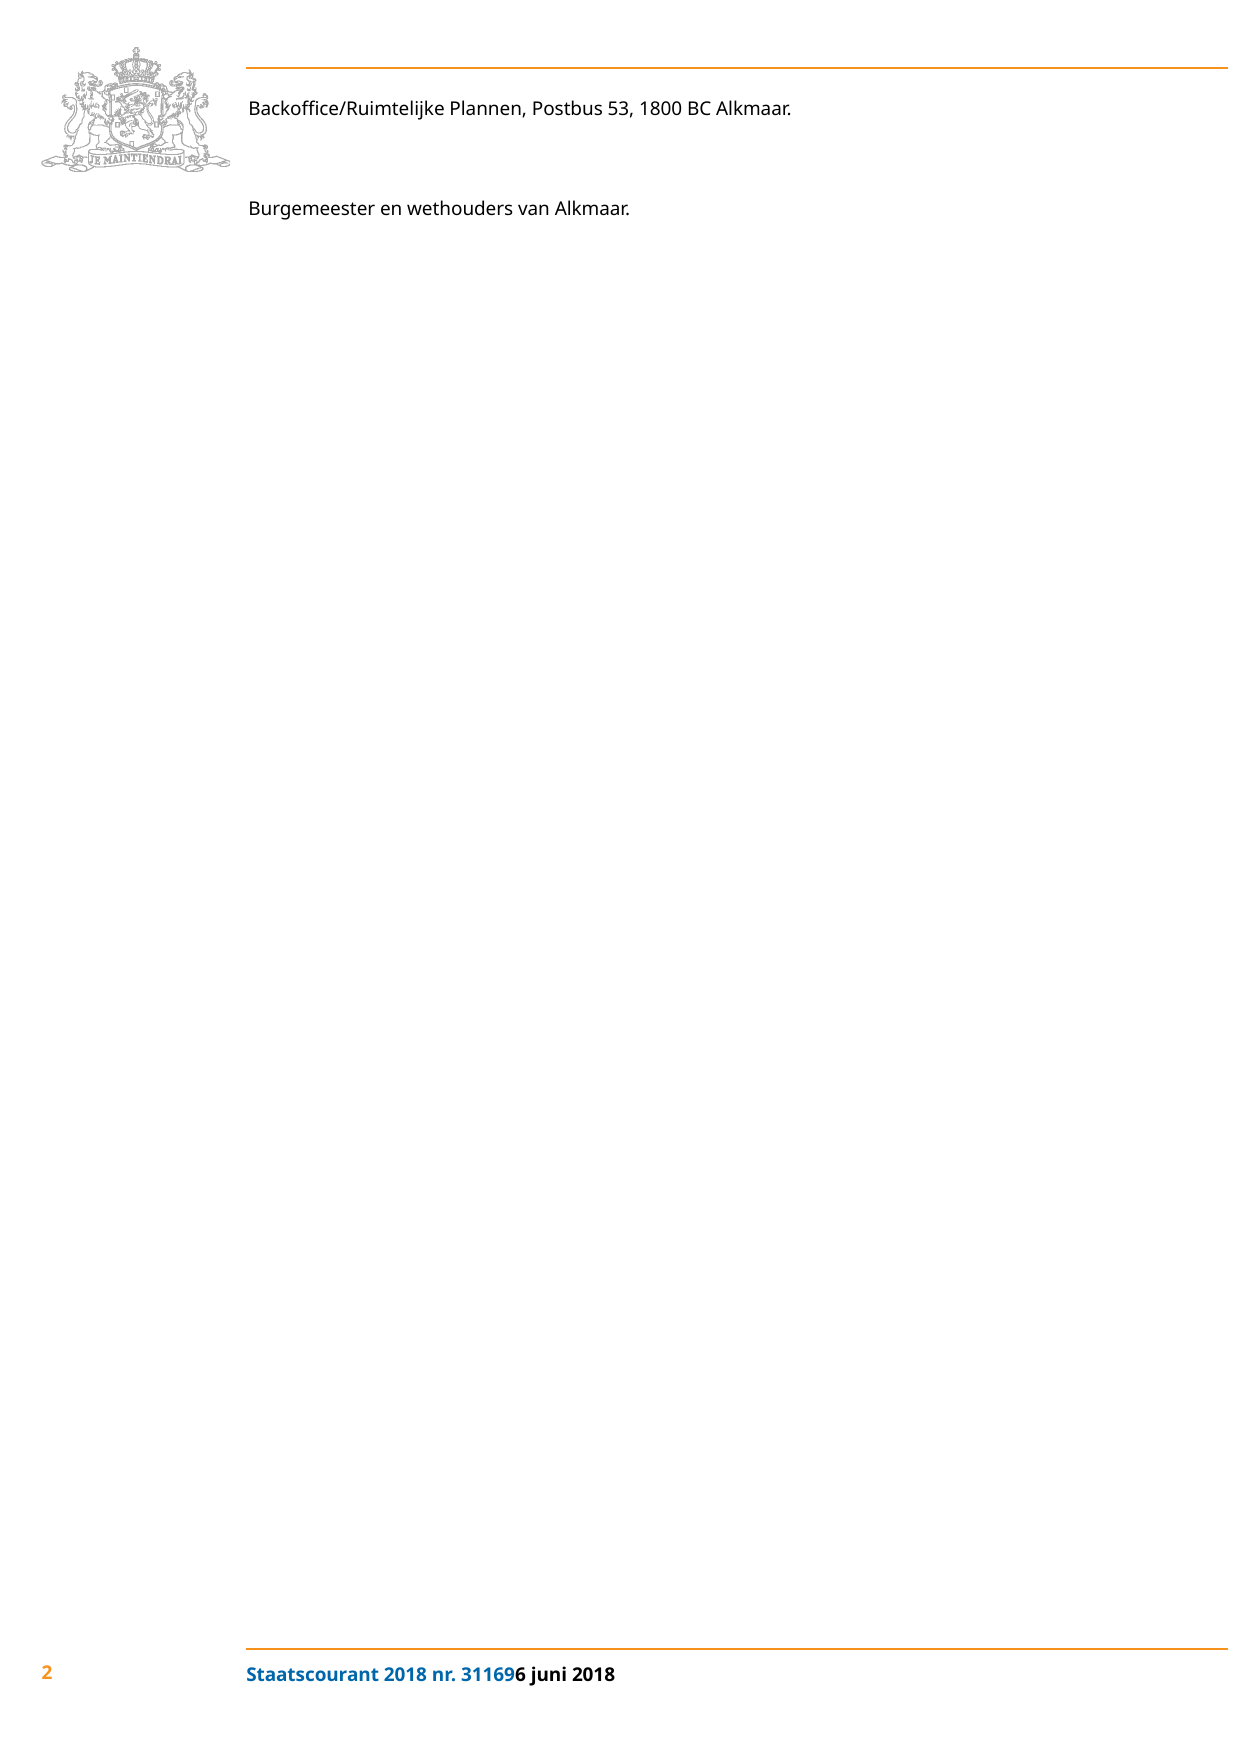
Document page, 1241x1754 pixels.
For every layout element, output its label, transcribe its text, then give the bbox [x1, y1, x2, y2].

picture [41, 47, 231, 172]
text Backoffice/Ruimtelijke Plannen, Postbus 53, 1800 BC Alkmaar. [248, 95, 1152, 121]
text Burgemeester en wethouders van Alkmaar. [248, 196, 1152, 221]
